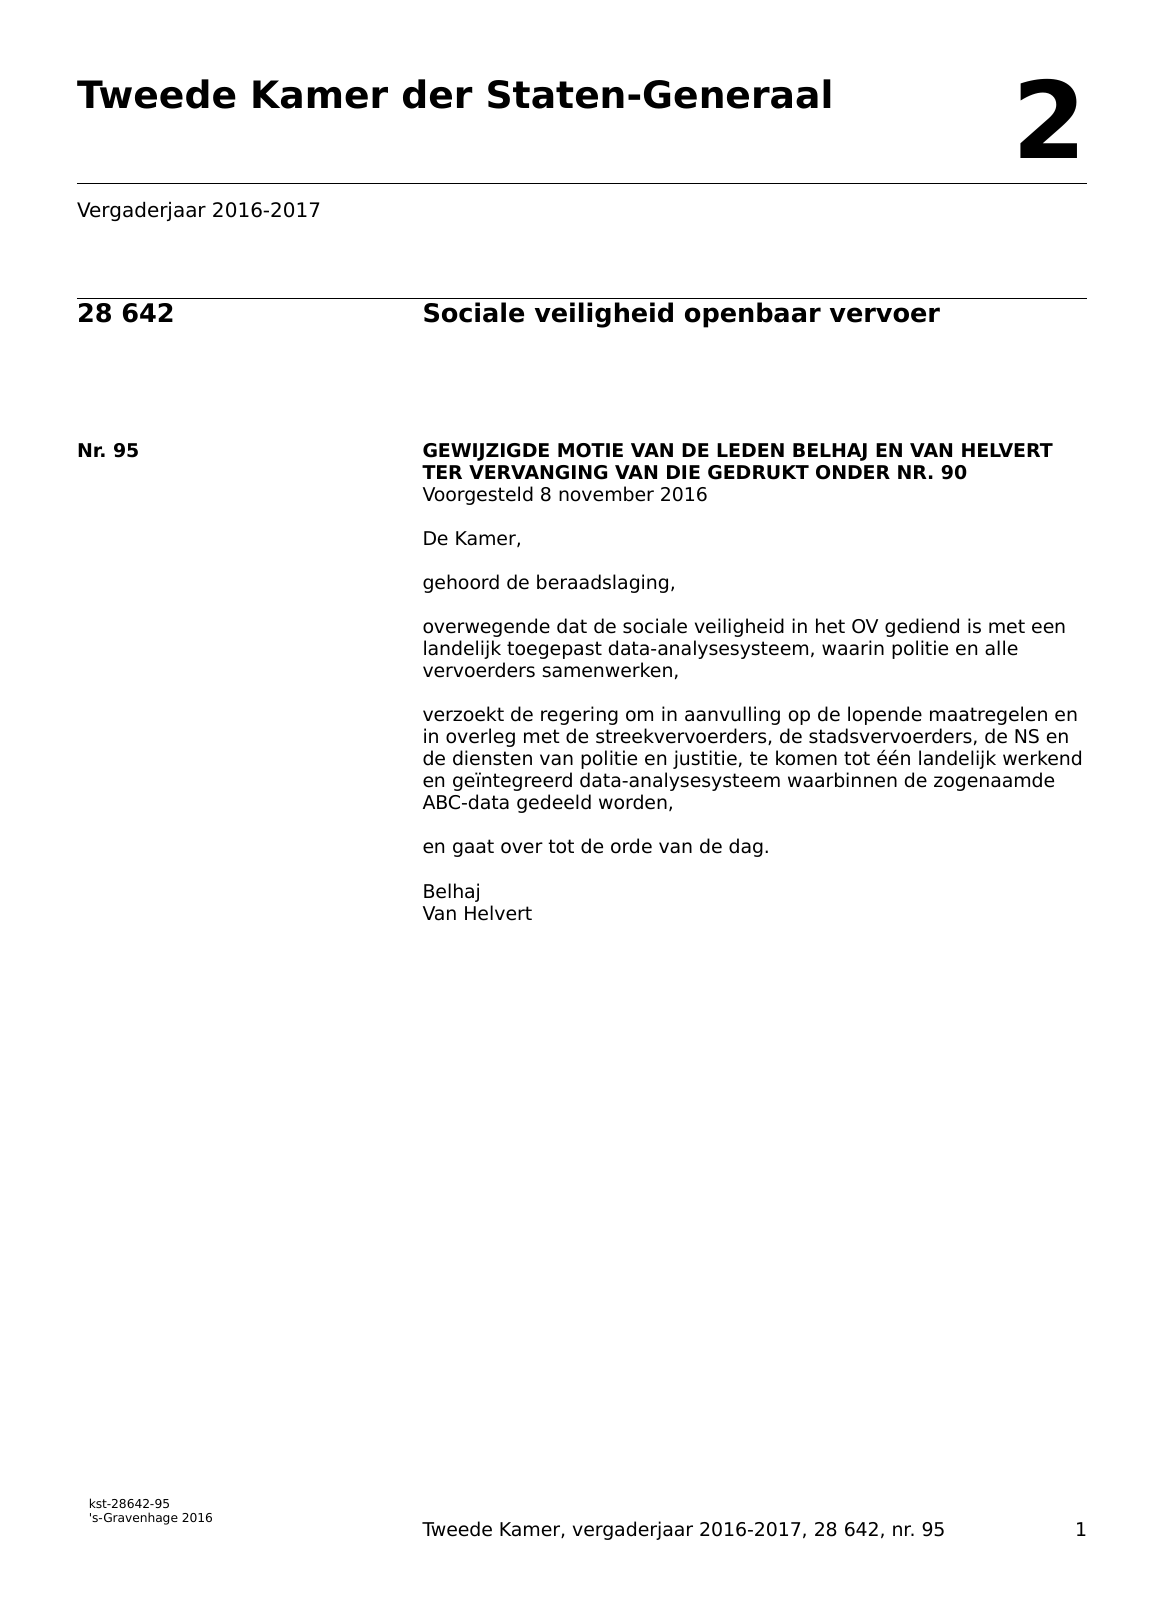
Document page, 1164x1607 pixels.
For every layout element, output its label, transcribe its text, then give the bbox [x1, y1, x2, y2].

table_header 2 [886, 59, 1087, 183]
table_header Tweede Kamer der Staten-Generaal [77, 59, 886, 183]
text Belhaj [422, 881, 1087, 902]
text Voorgesteld 8 november 2016 [422, 484, 1087, 506]
table_cell Vergaderjaar 2016-2017 [77, 184, 1087, 298]
text verzoekt de regering om in aanvulling op de lopende maatregelen en in overleg met de streekvervoerders, de stadsvervoerders, de NS en de diensten van politie en justitie, te komen tot één landelijk werkend en geïntegreerd data-analysesysteem waarbinnen de zogenaamde ABC-data gedeeld worden, [422, 704, 1087, 814]
text 's-Gravenhage 2016 [88, 1511, 323, 1525]
text en gaat over tot de orde van de dag. [422, 836, 1087, 858]
text Van Helvert [422, 902, 1087, 924]
text kst-28642-95 [88, 1497, 323, 1511]
subtitle Nr. 95 GEWIJZIGDE MOTIE VAN DE LEDEN BELHAJ EN VAN HELVERT TER VERVANGING VAN DIE GEDRUKT ONDER NR. 90 [77, 440, 1087, 484]
text overwegende dat de sociale veiligheid in het OV gediend is met een landelijk toegepast data-analysesysteem, waarin politie en alle vervoerders samenwerken, [422, 616, 1087, 682]
subtitle 28 642 Sociale veiligheid openbaar vervoer [77, 299, 1087, 329]
text gehoord de beraadslaging, [422, 572, 1087, 594]
text De Kamer, [422, 528, 1087, 550]
